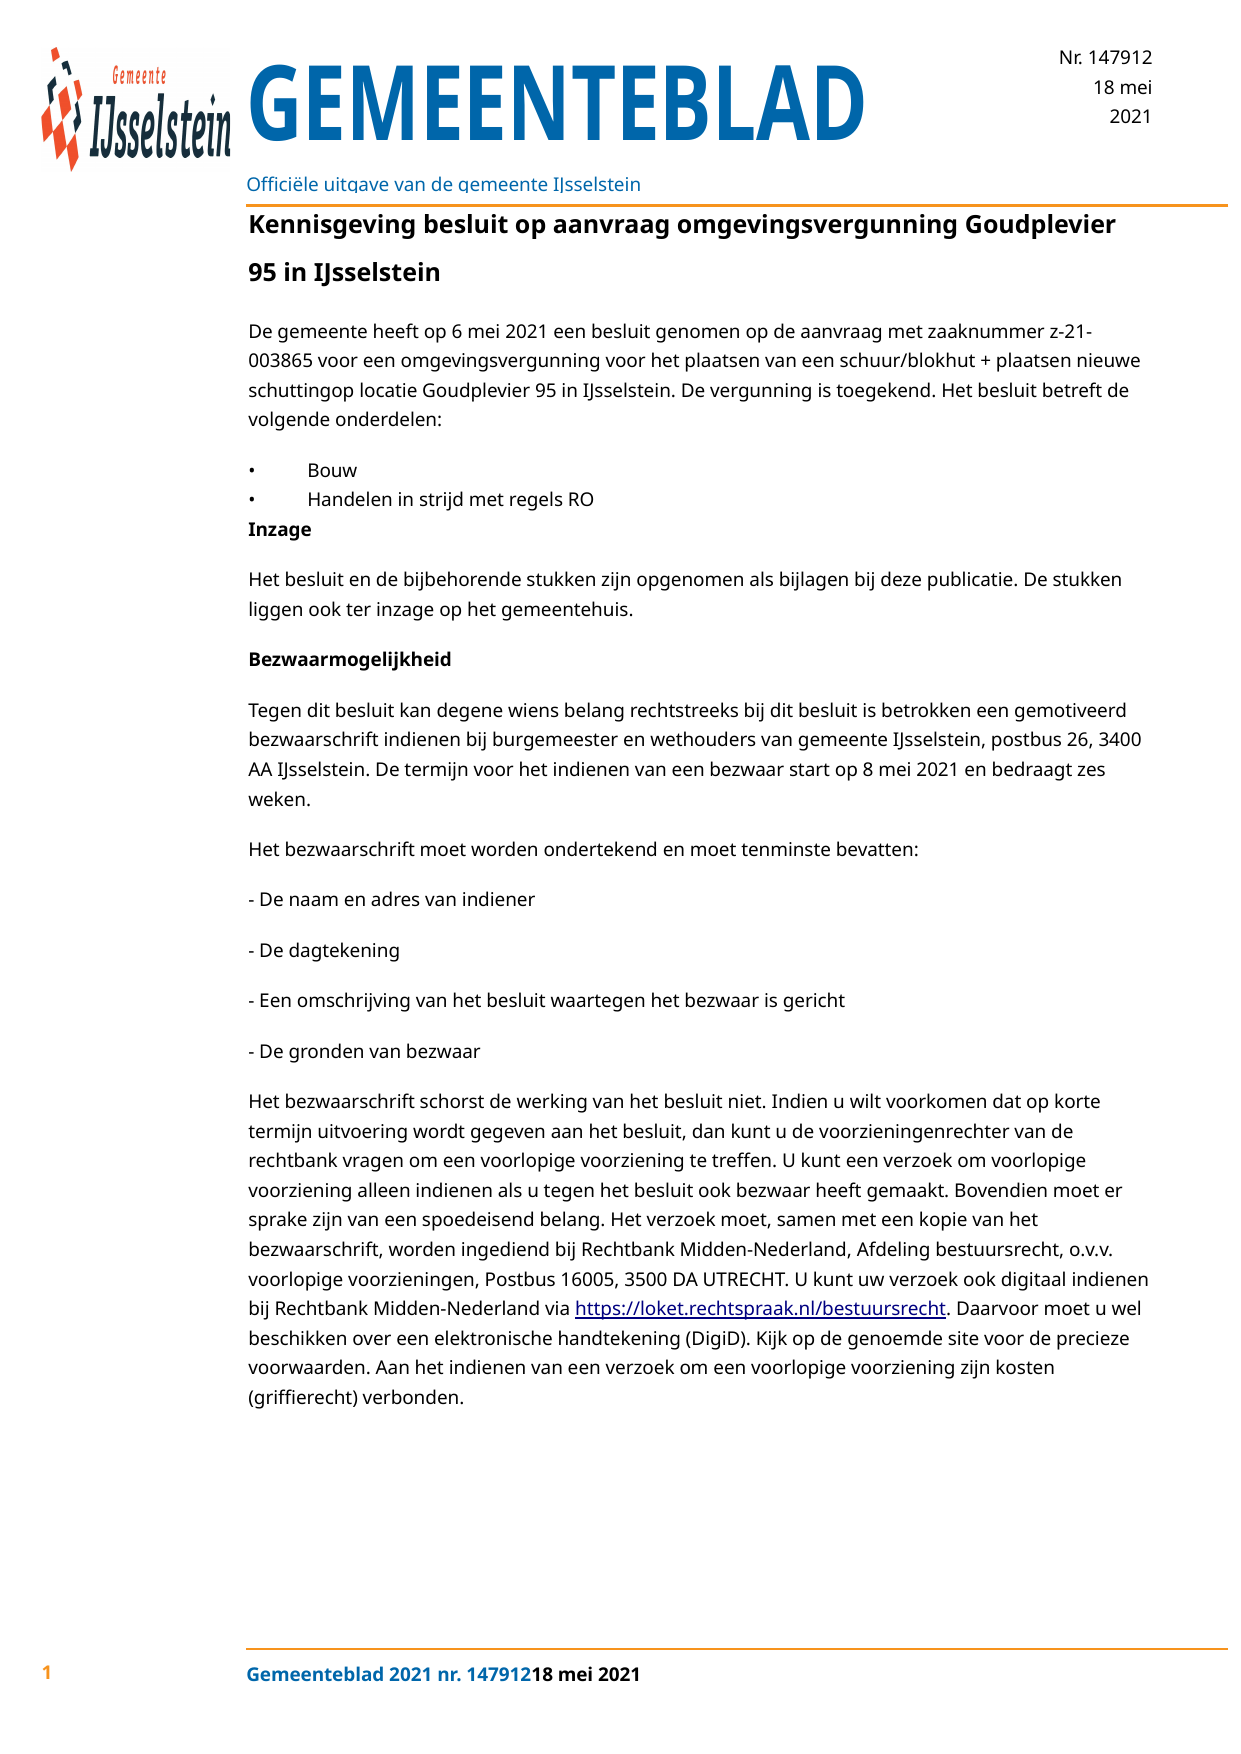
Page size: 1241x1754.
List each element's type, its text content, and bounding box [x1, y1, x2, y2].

text Tegen dit besluit kan degene wiens belang rechtstreeks bij dit besluit is betrokken een gemotiveerd bezwaarschrift indienen bij burgemeester en wethouders van gemeente IJsselstein, postbus 26, 3400 AA IJsselstein. De termijn voor het indienen van een bezwaar start op 8 mei 2021 en bedraagt zes weken. [248, 697, 1152, 812]
text Het bezwaarschrift moet worden ondertekend en moet tenminste bevatten: [248, 836, 1152, 862]
text Kennisgeving besluit op aanvraag omgevingsvergunning Goudplevier 95 in IJsselstein [248, 207, 1152, 288]
picture [41, 47, 231, 172]
text Inzage [248, 516, 1152, 542]
list Bouw [248, 457, 1152, 483]
text Het besluit en de bijbehorende stukken zijn opgenomen als bijlagen bij deze publicatie. De stukken liggen ook ter inzage op het gemeentehuis. [248, 567, 1152, 622]
text - De naam en adres van indiener [248, 887, 1152, 912]
text Het bezwaarschrift schorst de werking van het besluit niet. Indien u wilt voorkomen dat op korte termijn uitvoering wordt gegeven aan het besluit, dan kunt u de voorzieningenrechter van de rechtbank vragen om een voorlopige voorziening te treffen. U kunt een verzoek om voorlopige voorziening alleen indienen als u tegen het besluit ook bezwaar heeft gemaakt. Bovendien moet er sprake zijn van een spoedeisend belang. Het verzoek moet, samen met een kopie van het bezwaarschrift, worden ingediend bij Rechtbank Midden-Nederland, Afdeling bestuursrecht, o.v.v. voorlopige voorzieningen, Postbus 16005, 3500 DA UTRECHT. U kunt uw verzoek ook digitaal indienen bij Rechtbank Midden-Nederland via https://loket.rechtspraak.nl/bestuursrecht. Daarvoor moet u wel beschikken over een elektronische handtekening (DigiD). Kijk op de genoemde site voor de precieze voorwaarden. Aan het indienen van een verzoek om een voorlopige voorziening zijn kosten (griffierecht) verbonden. [248, 1088, 1152, 1410]
text - De dagtekening [248, 937, 1152, 963]
text Bezwaarmogelijkheid [248, 647, 1152, 672]
list Handelen in strijd met regels RO [248, 487, 1152, 512]
text - Een omschrijving van het besluit waartegen het bezwaar is gericht [248, 987, 1152, 1013]
text - De gronden van bezwaar [248, 1038, 1152, 1064]
text De gemeente heeft op 6 mei 2021 een besluit genomen op de aanvraag met zaaknummer z-21-003865 voor een omgevingsvergunning voor het plaatsen van een schuur/blokhut + plaatsen nieuwe schuttingop locatie Goudplevier 95 in IJsselstein. De vergunning is toegekend. Het besluit betreft de volgende onderdelen: [248, 318, 1152, 432]
